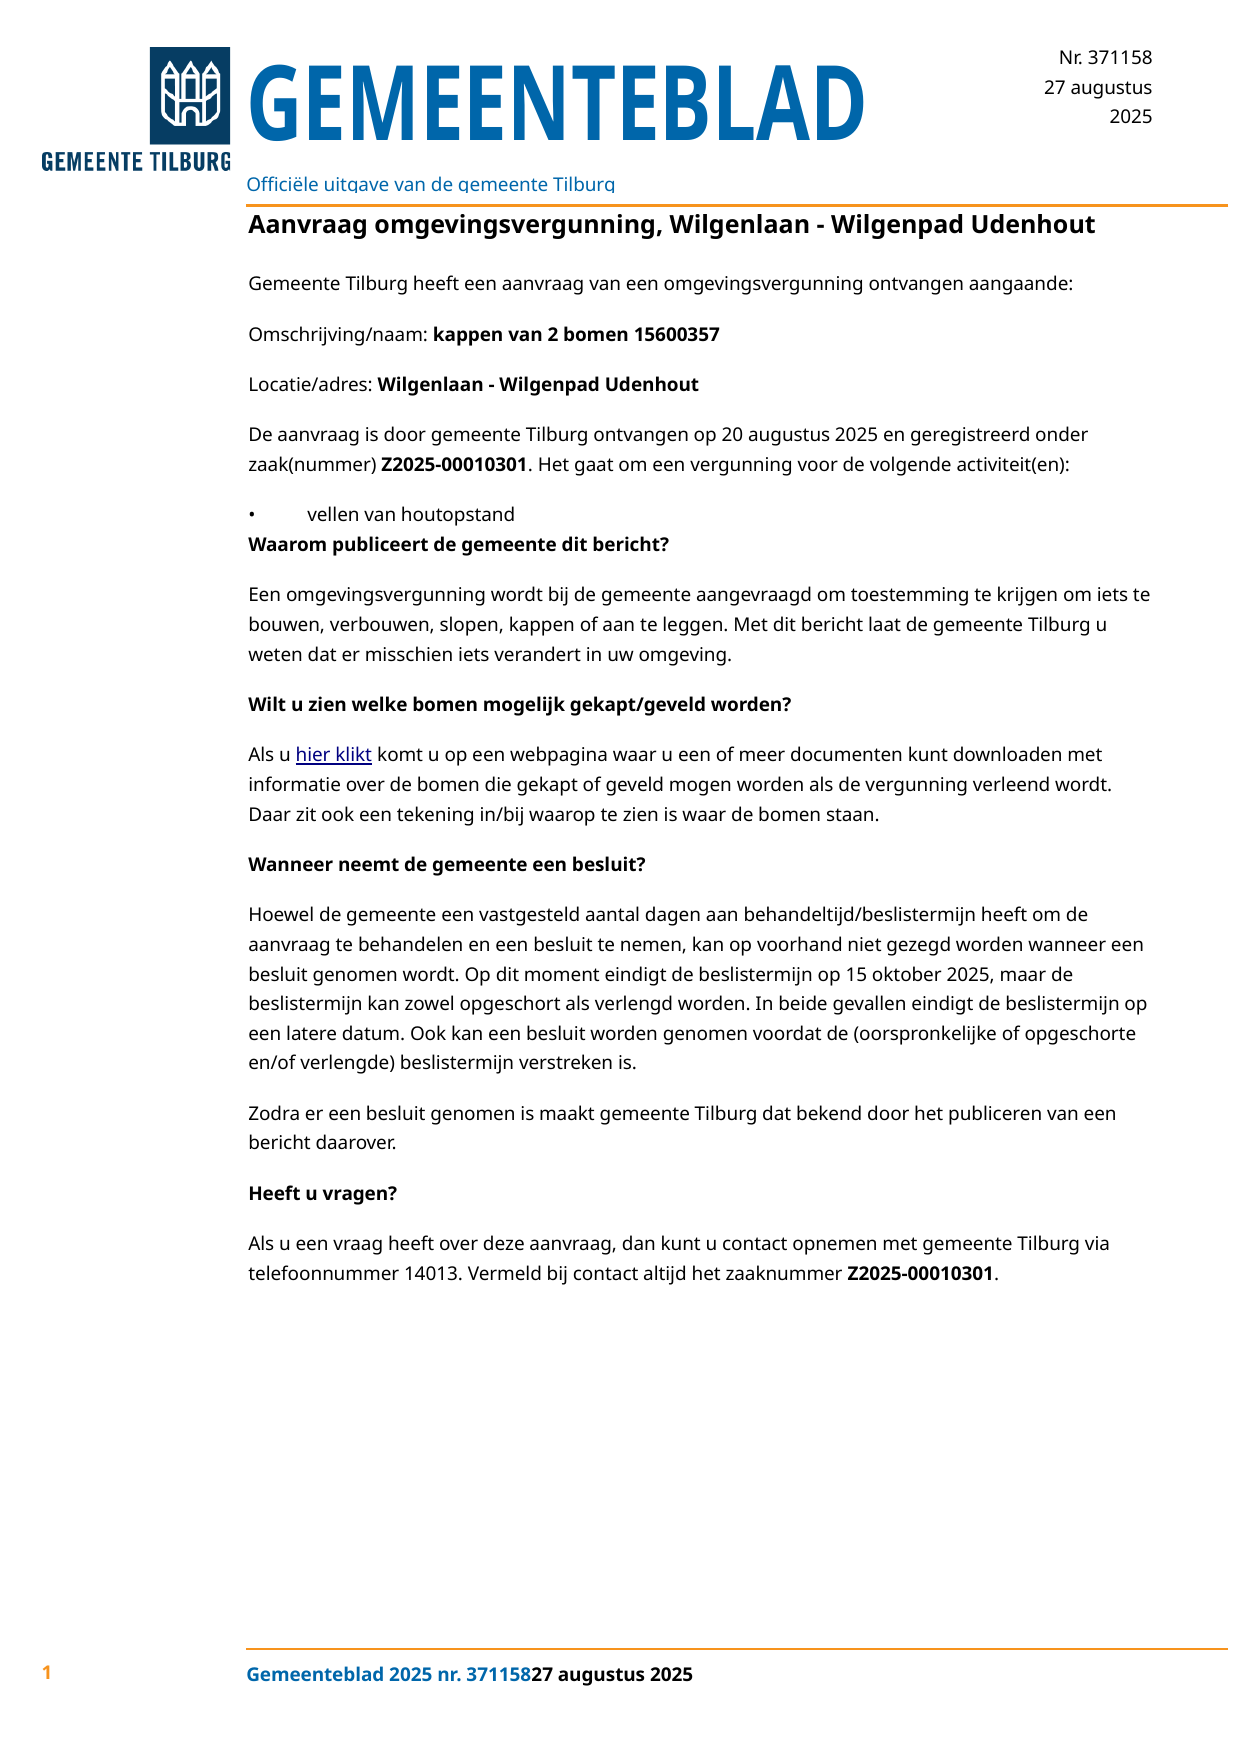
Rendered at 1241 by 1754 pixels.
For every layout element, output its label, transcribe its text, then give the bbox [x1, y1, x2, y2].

text De aanvraag is door gemeente Tilburg ontvangen op 20 augustus 2025 en geregistreerd onder zaak(nummer) Z2025-00010301. Het gaat om een vergunning voor de volgende activiteit(en): [248, 422, 1152, 477]
list vellen van houtopstand [248, 502, 1152, 527]
text Een omgevingsvergunning wordt bij de gemeente aangevraagd om toestemming te krijgen om iets te bouwen, verbouwen, slopen, kappen of aan te leggen. Met dit bericht laat de gemeente Tilburg u weten dat er misschien iets verandert in uw omgeving. [248, 582, 1152, 666]
text Als u een vraag heeft over deze aanvraag, dan kunt u contact opnemen met gemeente Tilburg via telefoonnummer 14013. Vermeld bij contact altijd het zaaknummer Z2025-00010301. [248, 1230, 1152, 1286]
text Waarom publiceert de gemeente dit bericht? [248, 531, 1152, 557]
text Heeft u vragen? [248, 1180, 1152, 1206]
text Hoewel de gemeente een vastgesteld aantal dagen aan behandeltijd/beslistermijn heeft om de aanvraag te behandelen en een besluit te nemen, kan op voorhand niet gezegd worden wanneer een besluit genomen wordt. Op dit moment eindigt de beslistermijn op 15 oktober 2025, maar de beslistermijn kan zowel opgeschort als verlengd worden. In beide gevallen eindigt de beslistermijn op een latere datum. Ook kan een besluit worden genomen voordat de (oorspronkelijke of opgeschorte en/of verlengde) beslistermijn verstreken is. [248, 902, 1152, 1075]
text Als u hier klikt komt u op een webpagina waar u een of meer documenten kunt downloaden met informatie over de bomen die gekapt of geveld mogen worden als de vergunning verleend wordt. Daar zit ook een tekening in/bij waarop te zien is waar de bomen staan. [248, 742, 1152, 826]
picture [41, 47, 231, 172]
text Omschrijving/naam: kappen van 2 bomen 15600357 [248, 321, 1152, 346]
text Gemeente Tilburg heeft een aanvraag van een omgevingsvergunning ontvangen aangaande: [248, 270, 1152, 296]
text Wanneer neemt de gemeente een besluit? [248, 851, 1152, 877]
text Locatie/adres: Wilgenlaan - Wilgenpad Udenhout [248, 371, 1152, 397]
text Wilt u zien welke bomen mogelijk gekapt/geveld worden? [248, 691, 1152, 717]
text Aanvraag omgevingsvergunning, Wilgenlaan - Wilgenpad Udenhout [248, 207, 1152, 241]
text Zodra er een besluit genomen is maakt gemeente Tilburg dat bekend door het publiceren van een bericht daarover. [248, 1100, 1152, 1155]
